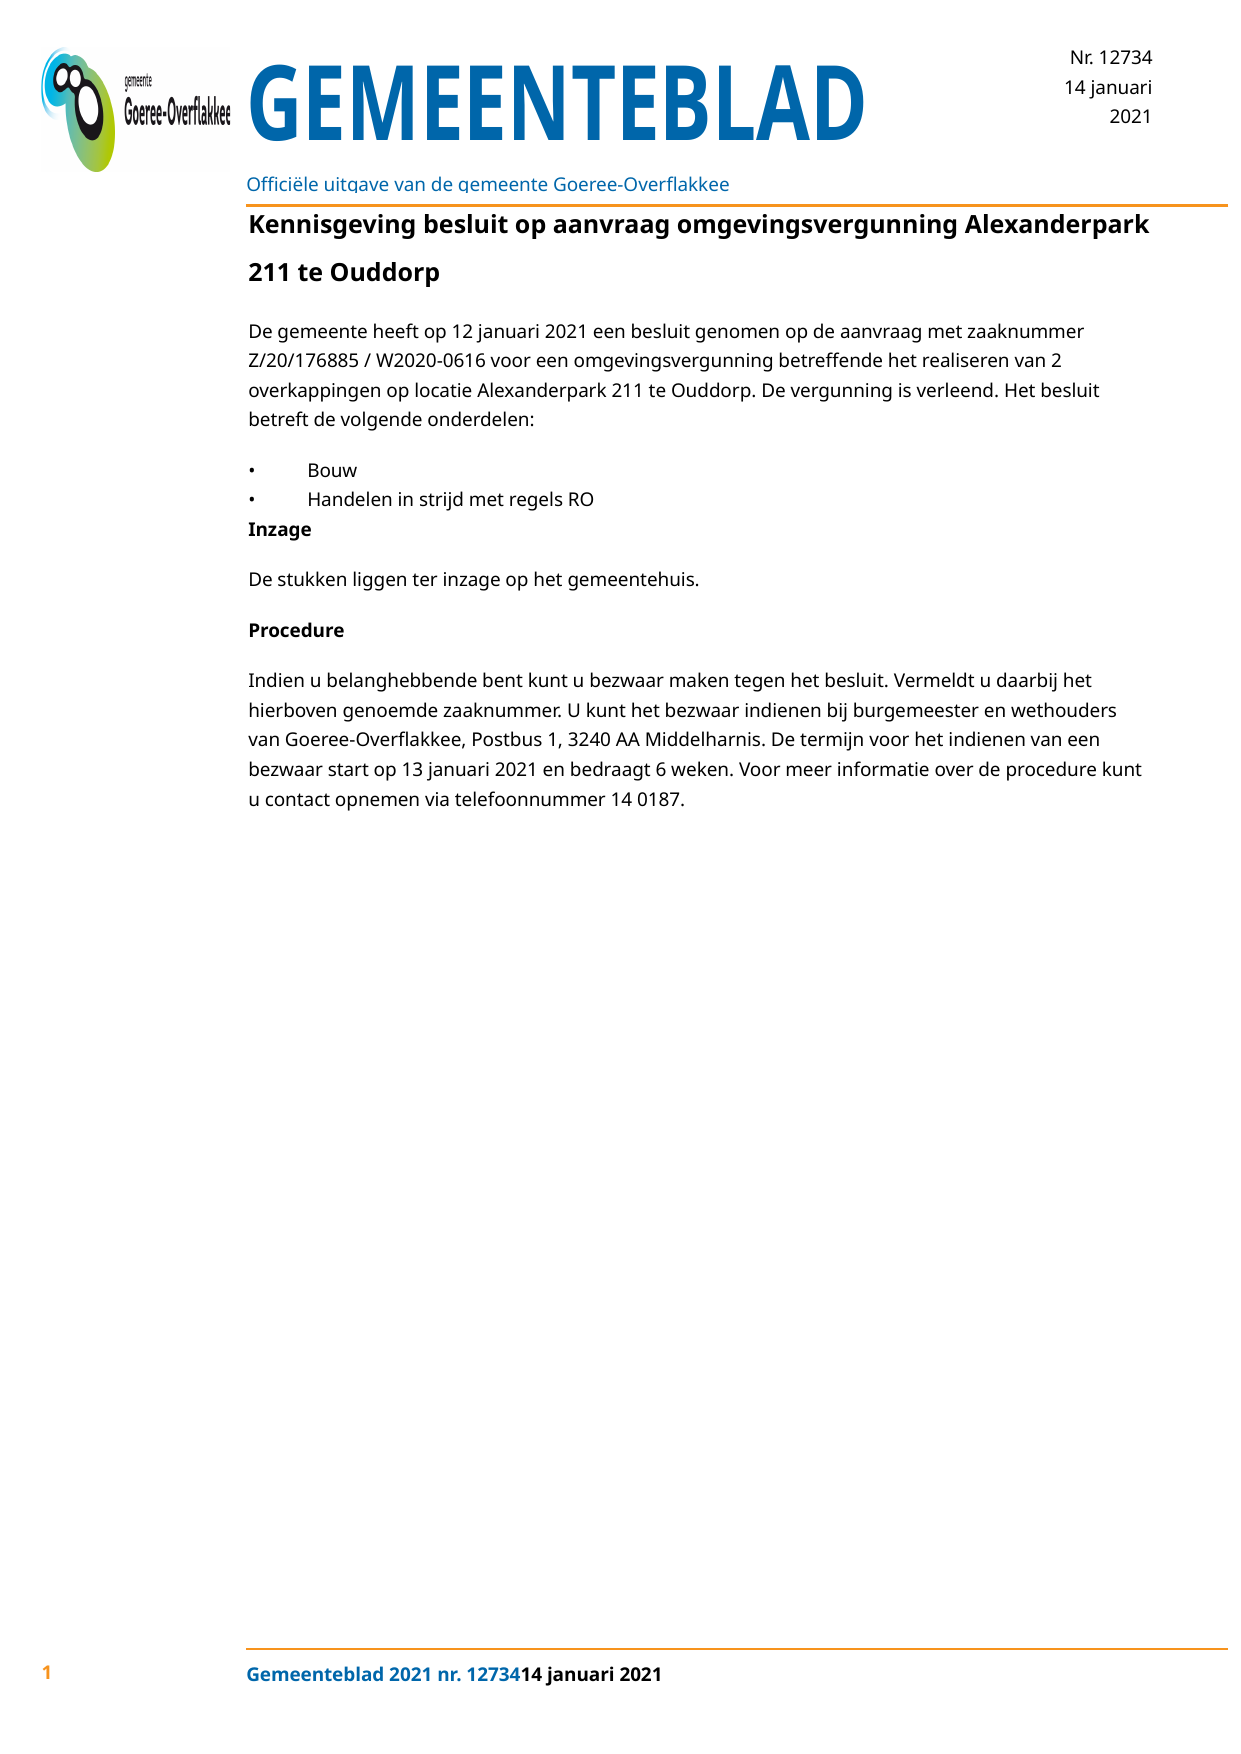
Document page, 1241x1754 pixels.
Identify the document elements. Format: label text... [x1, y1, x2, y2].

text Procedure [248, 617, 1152, 643]
text Indien u belanghebbende bent kunt u bezwaar maken tegen het besluit. Vermeldt u daarbij het hierboven genoemde zaaknummer. U kunt het bezwaar indienen bij burgemeester en wethouders van Goeree-Overflakkee, Postbus 1, 3240 AA Middelharnis. De termijn voor het indienen van een bezwaar start op 13 januari 2021 en bedraagt 6 weken. Voor meer informatie over de procedure kunt u contact opnemen via telefoonnummer 14 0187. [248, 667, 1152, 812]
text De stukken liggen ter inzage op het gemeentehuis. [248, 567, 1152, 592]
text Inzage [248, 516, 1152, 542]
text De gemeente heeft op 12 januari 2021 een besluit genomen op de aanvraag met zaaknummer Z/20/176885 / W2020-0616 voor een omgevingsvergunning betreffende het realiseren van 2 overkappingen op locatie Alexanderpark 211 te Ouddorp. De vergunning is verleend. Het besluit betreft de volgende onderdelen: [248, 318, 1152, 432]
list Bouw [248, 457, 1152, 483]
text Kennisgeving besluit op aanvraag omgevingsvergunning Alexanderpark 211 te Ouddorp [248, 207, 1152, 288]
list Handelen in strijd met regels RO [248, 487, 1152, 512]
picture [41, 47, 231, 172]
